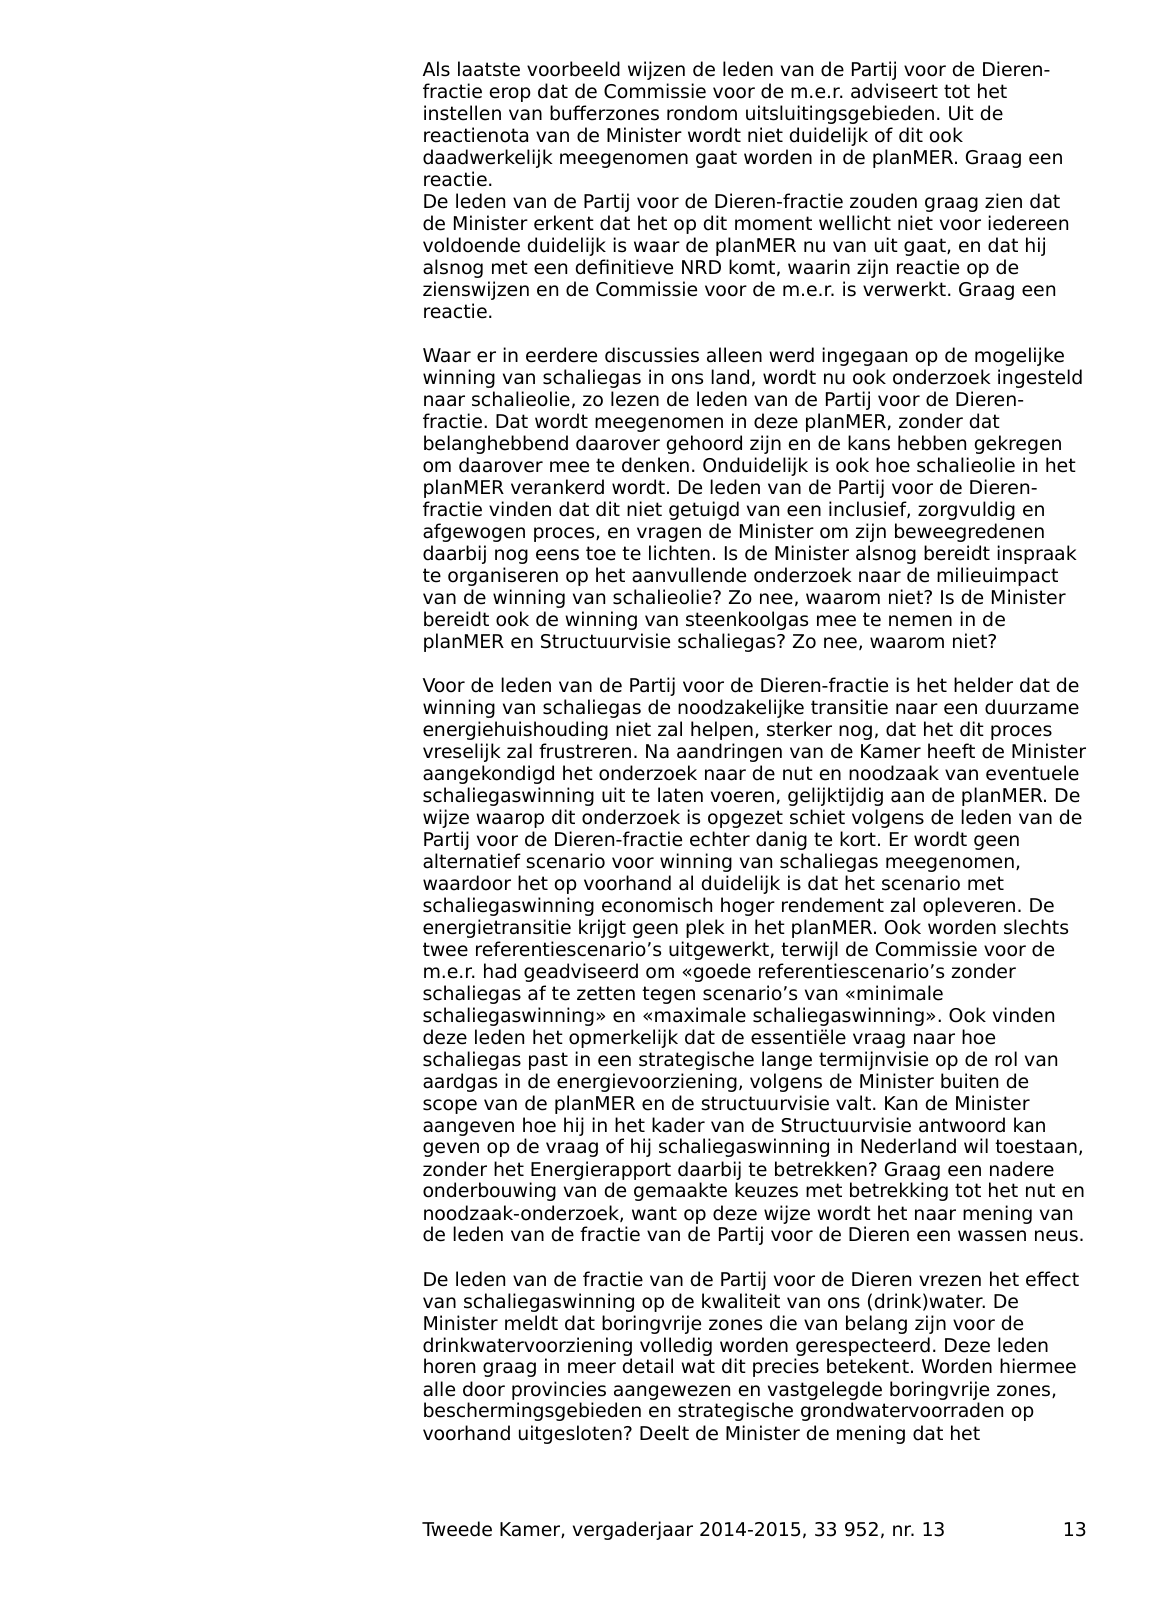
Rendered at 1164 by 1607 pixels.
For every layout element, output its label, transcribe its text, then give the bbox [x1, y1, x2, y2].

text Als laatste voorbeeld wijzen de leden van de Partij voor de Dieren-fractie erop dat de Commissie voor de m.e.r. adviseert tot het instellen van bufferzones rondom uitsluitingsgebieden. Uit de reactienota van de Minister wordt niet duidelijk of dit ook daadwerkelijk meegenomen gaat worden in de planMER. Graag een reactie. [422, 59, 1087, 191]
text De leden van de Partij voor de Dieren-fractie zouden graag zien dat de Minister erkent dat het op dit moment wellicht niet voor iedereen voldoende duidelijk is waar de planMER nu van uit gaat, en dat hij alsnog met een definitieve NRD komt, waarin zijn reactie op de zienswijzen en de Commissie voor de m.e.r. is verwerkt. Graag een reactie. [422, 191, 1087, 323]
text De leden van de fractie van de Partij voor de Dieren vrezen het effect van schaliegaswinning op de kwaliteit van ons (drink)water. De Minister meldt dat boringvrije zones die van belang zijn voor de drinkwatervoorziening volledig worden gerespecteerd. Deze leden horen graag in meer detail wat dit precies betekent. Worden hiermee alle door provincies aangewezen en vastgelegde boringvrije zones, beschermingsgebieden en strategische grondwatervoorraden op voorhand uitgesloten? Deelt de Minister de mening dat het [422, 1268, 1087, 1444]
text Voor de leden van de Partij voor de Dieren-fractie is het helder dat de winning van schaliegas de noodzakelijke transitie naar een duurzame energiehuishouding niet zal helpen, sterker nog, dat het dit proces vreselijk zal frustreren. Na aandringen van de Kamer heeft de Minister aangekondigd het onderzoek naar de nut en noodzaak van eventuele schaliegaswinning uit te laten voeren, gelijktijdig aan de planMER. De wijze waarop dit onderzoek is opgezet schiet volgens de leden van de Partij voor de Dieren-fractie echter danig te kort. Er wordt geen alternatief scenario voor winning van schaliegas meegenomen, waardoor het op voorhand al duidelijk is dat het scenario met schaliegaswinning economisch hoger rendement zal opleveren. De energietransitie krijgt geen plek in het planMER. Ook worden slechts twee referentiescenario’s uitgewerkt, terwijl de Commissie voor de m.e.r. had geadviseerd om «goede referentiescenario’s zonder schaliegas af te zetten tegen scenario’s van «minimale schaliegaswinning» en «maximale schaliegaswinning». Ook vinden deze leden het opmerkelijk dat de essentiële vraag naar hoe schaliegas past in een strategische lange termijnvisie op de rol van aardgas in de energievoorziening, volgens de Minister buiten de scope van de planMER en de structuurvisie valt. Kan de Minister aangeven hoe hij in het kader van de Structuurvisie antwoord kan geven op de vraag of hij schaliegaswinning in Nederland wil toestaan, zonder het Energierapport daarbij te betrekken? Graag een nadere onderbouwing van de gemaakte keuzes met betrekking tot het nut en noodzaak-onderzoek, want op deze wijze wordt het naar mening van de leden van de fractie van de Partij voor de Dieren een wassen neus. [422, 675, 1087, 1246]
text Waar er in eerdere discussies alleen werd ingegaan op de mogelijke winning van schaliegas in ons land, wordt nu ook onderzoek ingesteld naar schalieolie, zo lezen de leden van de Partij voor de Dieren-fractie. Dat wordt meegenomen in deze planMER, zonder dat belanghebbend daarover gehoord zijn en de kans hebben gekregen om daarover mee te denken. Onduidelijk is ook hoe schalieolie in het planMER verankerd wordt. De leden van de Partij voor de Dieren-fractie vinden dat dit niet getuigd van een inclusief, zorgvuldig en afgewogen proces, en vragen de Minister om zijn beweegredenen daarbij nog eens toe te lichten. Is de Minister alsnog bereidt inspraak te organiseren op het aanvullende onderzoek naar de milieuimpact van de winning van schalieolie? Zo nee, waarom niet? Is de Minister bereidt ook de winning van steenkoolgas mee te nemen in de planMER en Structuurvisie schaliegas? Zo nee, waarom niet? [422, 345, 1087, 653]
